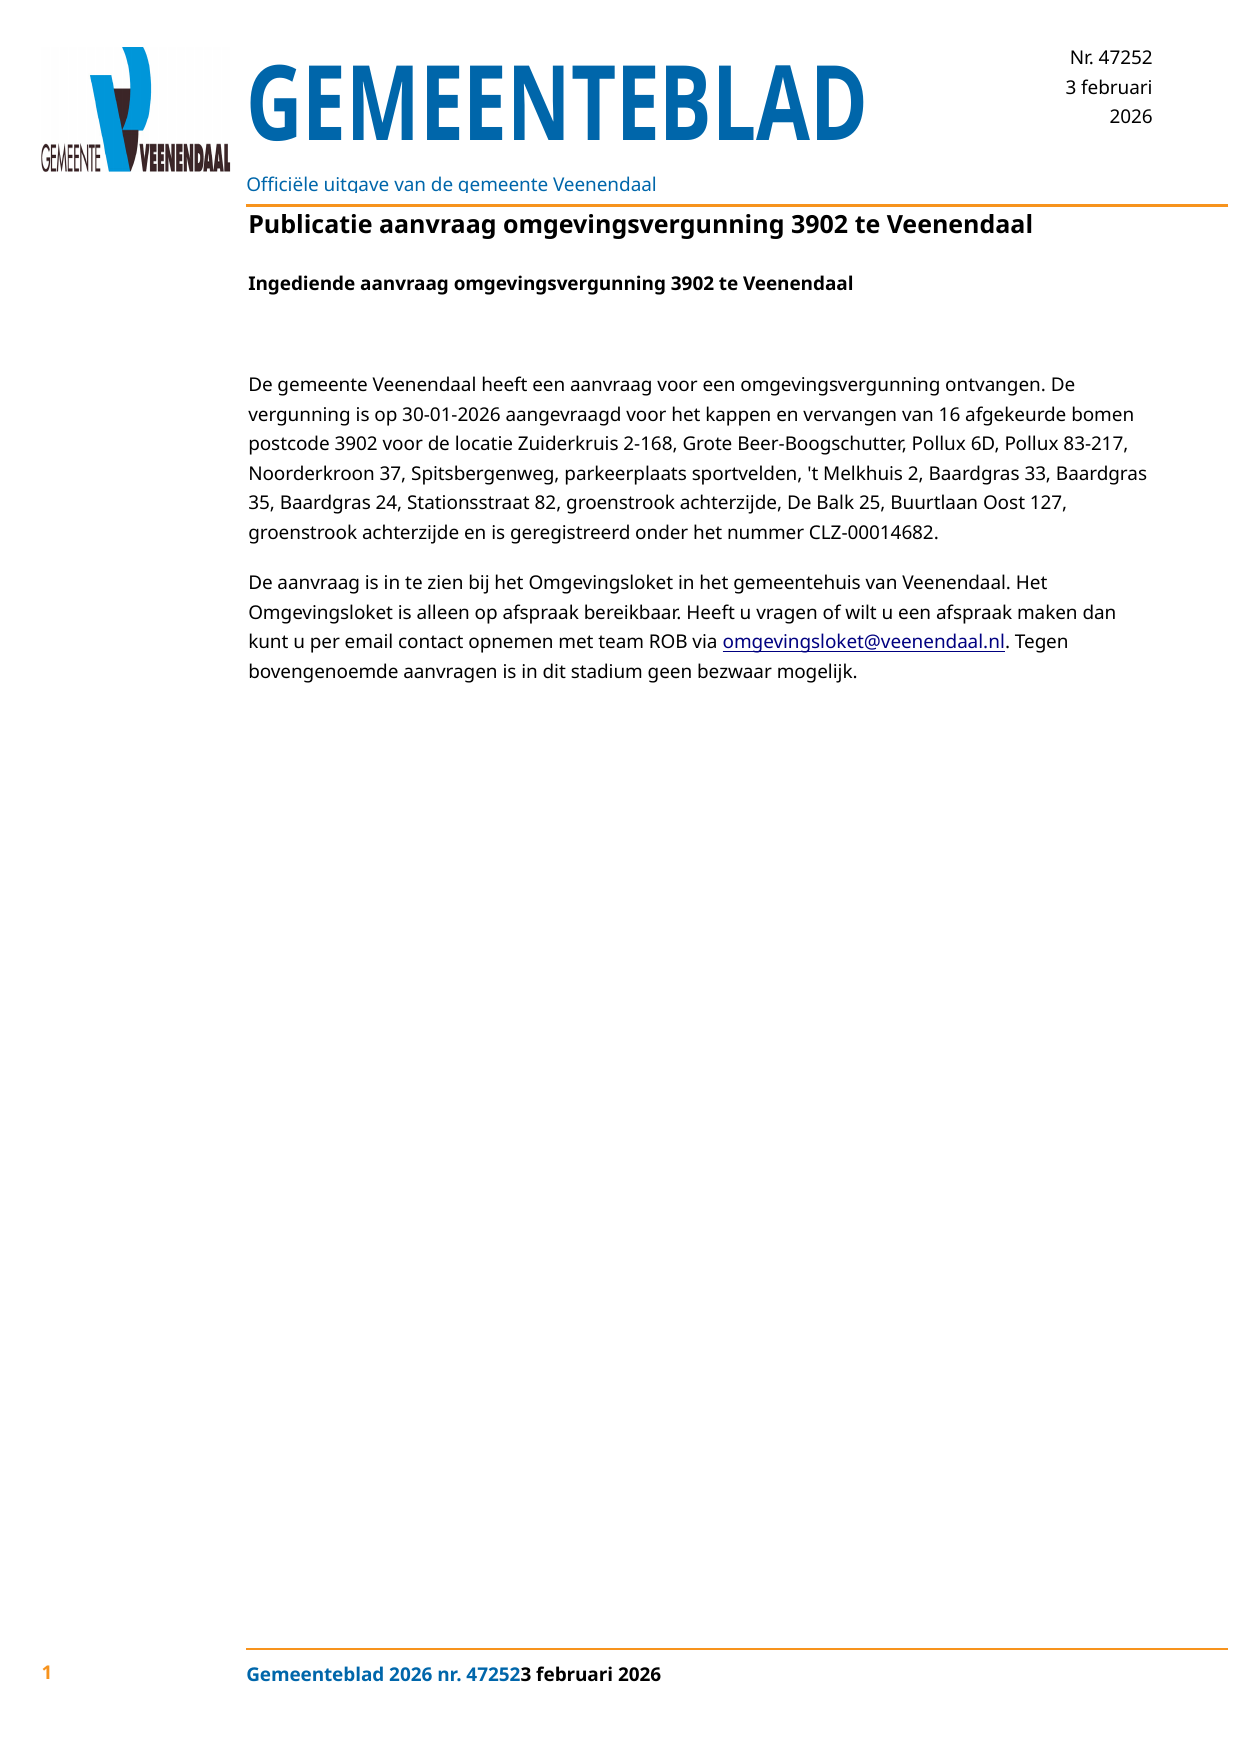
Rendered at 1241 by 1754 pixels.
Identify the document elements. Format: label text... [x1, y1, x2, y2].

picture [123, 47, 231, 172]
picture [41, 47, 130, 172]
text Ingediende aanvraag omgevingsvergunning 3902 te Veenendaal [248, 270, 1152, 296]
text De gemeente Veenendaal heeft een aanvraag voor een omgevingsvergunning ontvangen. De vergunning is op 30-01-2026 aangevraagd voor het kappen en vervangen van 16 afgekeurde bomen postcode 3902 voor de locatie Zuiderkruis 2-168, Grote Beer-Boogschutter, Pollux 6D, Pollux 83-217, Noorderkroon 37, Spitsbergenweg, parkeerplaats sportvelden, 't Melkhuis 2, Baardgras 33, Baardgras 35, Baardgras 24, Stationsstraat 82, groenstrook achterzijde, De Balk 25, Buurtlaan Oost 127, groenstrook achterzijde en is geregistreerd onder het nummer CLZ-00014682. [248, 371, 1152, 545]
text De aanvraag is in te zien bij het Omgevingsloket in het gemeentehuis van Veenendaal. Het Omgevingsloket is alleen op afspraak bereikbaar. Heeft u vragen of wilt u een afspraak maken dan kunt u per email contact opnemen met team ROB via omgevingsloket@veenendaal.nl. Tegen bovengenoemde aanvragen is in dit stadium geen bezwaar mogelijk. [248, 569, 1152, 684]
text Publicatie aanvraag omgevingsvergunning 3902 te Veenendaal [248, 207, 1152, 241]
